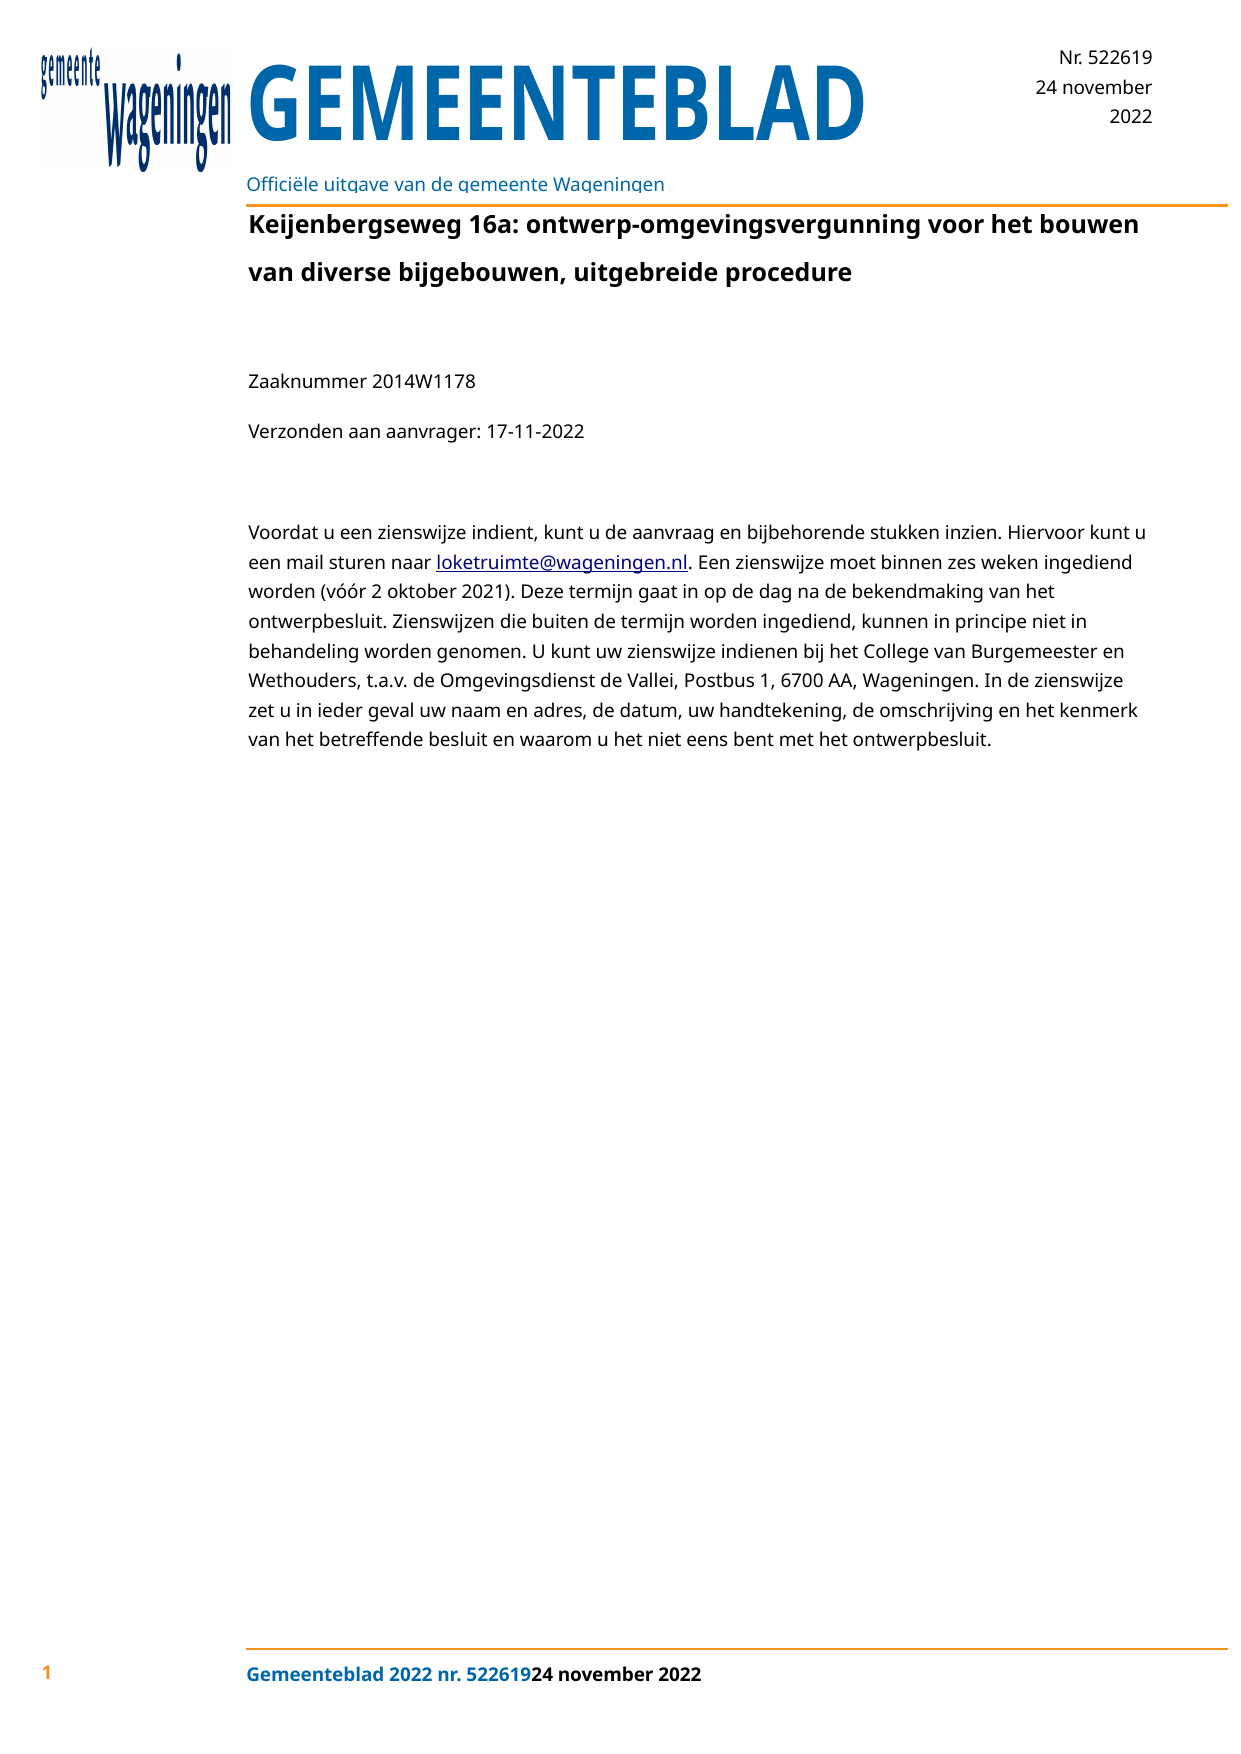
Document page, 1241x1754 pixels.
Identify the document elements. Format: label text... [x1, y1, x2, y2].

text Voordat u een zienswijze indient, kunt u de aanvraag en bijbehorende stukken inzien. Hiervoor kunt u een mail sturen naar loketruimte@wageningen.nl. Een zienswijze moet binnen zes weken ingediend worden (vóór 2 oktober 2021). Deze termijn gaat in op de dag na de bekendmaking van het ontwerpbesluit. Zienswijzen die buiten de termijn worden ingediend, kunnen in principe niet in behandeling worden genomen. U kunt uw zienswijze indienen bij het College van Burgemeester en Wethouders, t.a.v. de Omgevingsdienst de Vallei, Postbus 1, 6700 AA, Wageningen. In de zienswijze zet u in ieder geval uw naam en adres, de datum, uw handtekening, de omschrijving en het kenmerk van het betreffende besluit en waarom u het niet eens bent met het ontwerpbesluit. [248, 519, 1152, 752]
text Zaaknummer 2014W1178 [248, 368, 1152, 394]
text Keijenbergseweg 16a: ontwerp-omgevingsvergunning voor het bouwen van diverse bijgebouwen, uitgebreide procedure [248, 207, 1152, 288]
picture [41, 47, 231, 172]
text Verzonden aan aanvrager: 17-11-2022 [248, 419, 1152, 444]
